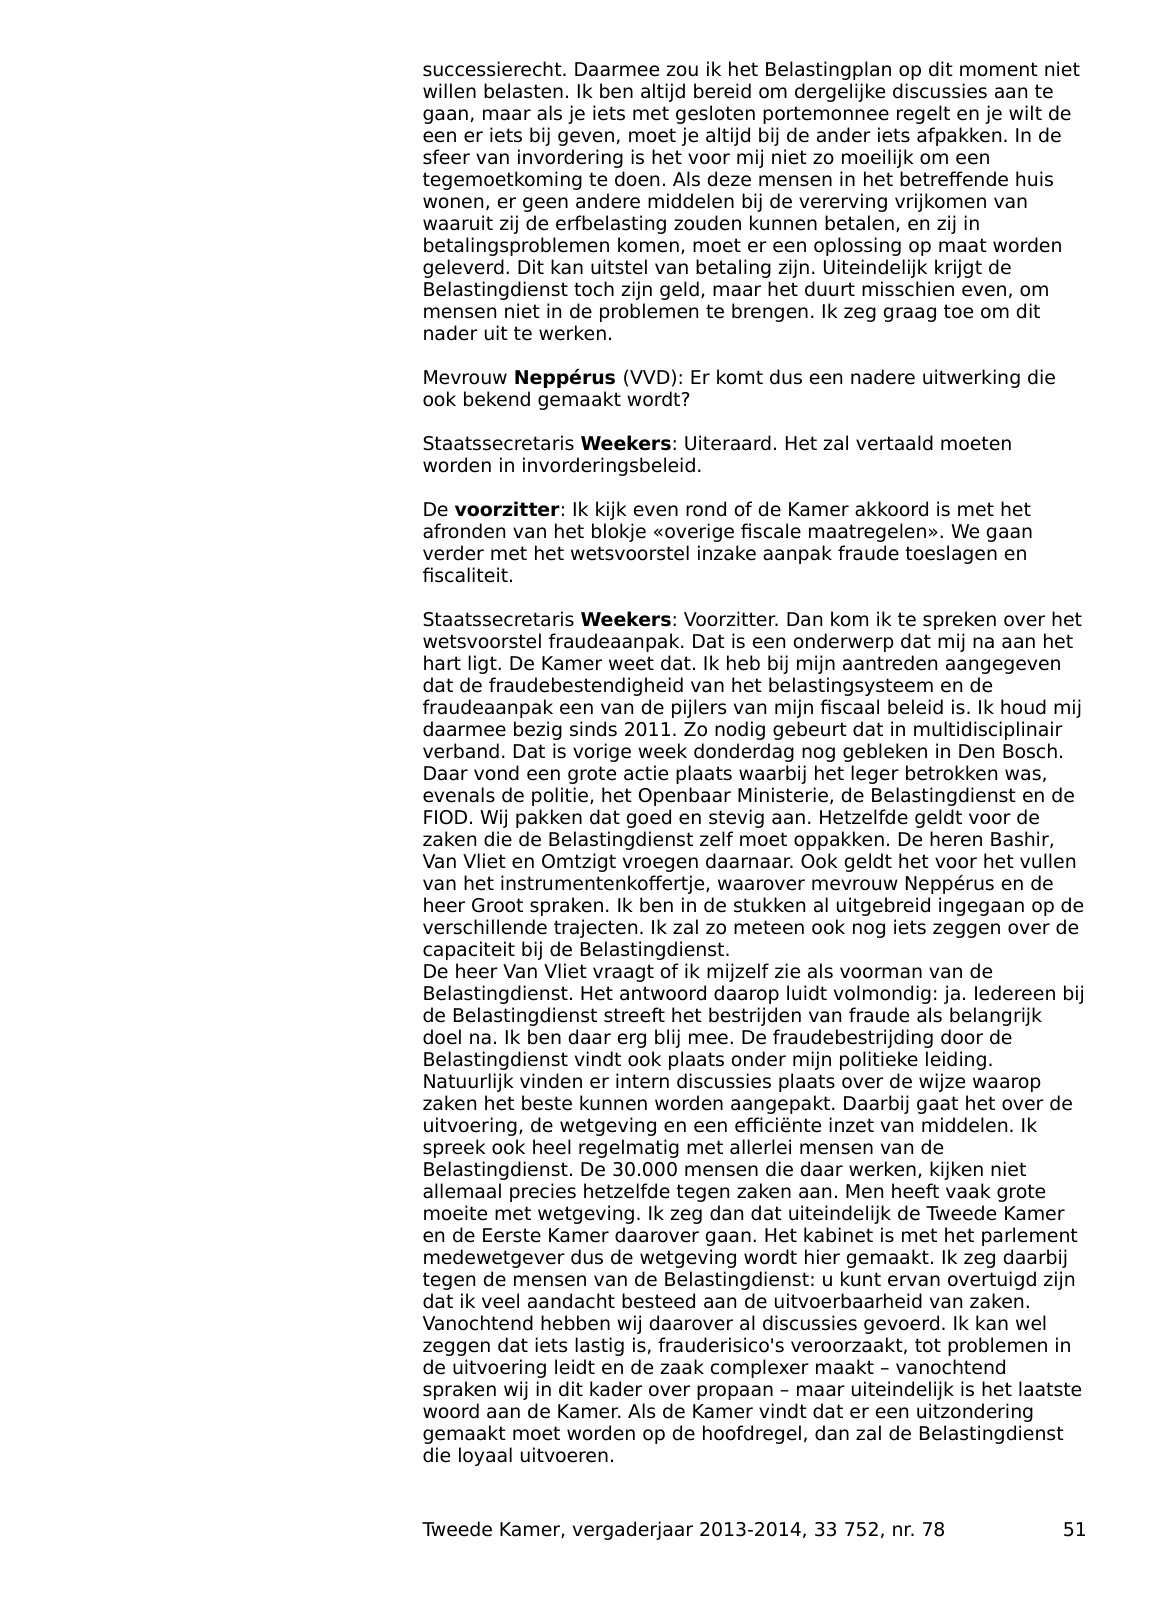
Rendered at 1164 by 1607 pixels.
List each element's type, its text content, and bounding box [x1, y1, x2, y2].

text De voorzitter: Ik kijk even rond of de Kamer akkoord is met het afronden van het blokje «overige fiscale maatregelen». We gaan verder met het wetsvoorstel inzake aanpak fraude toeslagen en fiscaliteit. [422, 499, 1087, 587]
text Mevrouw Neppérus (VVD): Er komt dus een nadere uitwerking die ook bekend gemaakt wordt? [422, 367, 1087, 411]
text De heer Van Vliet vraagt of ik mijzelf zie als voorman van de Belastingdienst. Het antwoord daarop luidt volmondig: ja. Iedereen bij de Belastingdienst streeft het bestrijden van fraude als belangrijk doel na. Ik ben daar erg blij mee. De fraudebestrijding door de Belastingdienst vindt ook plaats onder mijn politieke leiding. Natuurlijk vinden er intern discussies plaats over de wijze waarop zaken het beste kunnen worden aangepakt. Daarbij gaat het over de uitvoering, de wetgeving en een efficiënte inzet van middelen. Ik spreek ook heel regelmatig met allerlei mensen van de Belastingdienst. De 30.000 mensen die daar werken, kijken niet allemaal precies hetzelfde tegen zaken aan. Men heeft vaak grote moeite met wetgeving. Ik zeg dan dat uiteindelijk de Tweede Kamer en de Eerste Kamer daarover gaan. Het kabinet is met het parlement medewetgever dus de wetgeving wordt hier gemaakt. Ik zeg daarbij tegen de mensen van de Belastingdienst: u kunt ervan overtuigd zijn dat ik veel aandacht besteed aan de uitvoerbaarheid van zaken. Vanochtend hebben wij daarover al discussies gevoerd. Ik kan wel zeggen dat iets lastig is, frauderisico's veroorzaakt, tot problemen in de uitvoering leidt en de zaak complexer maakt – vanochtend spraken wij in dit kader over propaan – maar uiteindelijk is het laatste woord aan de Kamer. Als de Kamer vindt dat er een uitzondering gemaakt moet worden op de hoofdregel, dan zal de Belastingdienst die loyaal uitvoeren. [422, 961, 1087, 1467]
text successierecht. Daarmee zou ik het Belastingplan op dit moment niet willen belasten. Ik ben altijd bereid om dergelijke discussies aan te gaan, maar als je iets met gesloten portemonnee regelt en je wilt de een er iets bij geven, moet je altijd bij de ander iets afpakken. In de sfeer van invordering is het voor mij niet zo moeilijk om een tegemoetkoming te doen. Als deze mensen in het betreffende huis wonen, er geen andere middelen bij de vererving vrijkomen van waaruit zij de erfbelasting zouden kunnen betalen, en zij in betalingsproblemen komen, moet er een oplossing op maat worden geleverd. Dit kan uitstel van betaling zijn. Uiteindelijk krijgt de Belastingdienst toch zijn geld, maar het duurt misschien even, om mensen niet in de problemen te brengen. Ik zeg graag toe om dit nader uit te werken. [422, 59, 1087, 345]
text Staatssecretaris Weekers: Uiteraard. Het zal vertaald moeten worden in invorderingsbeleid. [422, 433, 1087, 477]
text Staatssecretaris Weekers: Voorzitter. Dan kom ik te spreken over het wetsvoorstel fraudeaanpak. Dat is een onderwerp dat mij na aan het hart ligt. De Kamer weet dat. Ik heb bij mijn aantreden aangegeven dat de fraudebestendigheid van het belastingsysteem en de fraudeaanpak een van de pijlers van mijn fiscaal beleid is. Ik houd mij daarmee bezig sinds 2011. Zo nodig gebeurt dat in multidisciplinair verband. Dat is vorige week donderdag nog gebleken in Den Bosch. Daar vond een grote actie plaats waarbij het leger betrokken was, evenals de politie, het Openbaar Ministerie, de Belastingdienst en de FIOD. Wij pakken dat goed en stevig aan. Hetzelfde geldt voor de zaken die de Belastingdienst zelf moet oppakken. De heren Bashir, Van Vliet en Omtzigt vroegen daarnaar. Ook geldt het voor het vullen van het instrumentenkoffertje, waarover mevrouw Neppérus en de heer Groot spraken. Ik ben in de stukken al uitgebreid ingegaan op de verschillende trajecten. Ik zal zo meteen ook nog iets zeggen over de capaciteit bij de Belastingdienst. [422, 609, 1087, 961]
